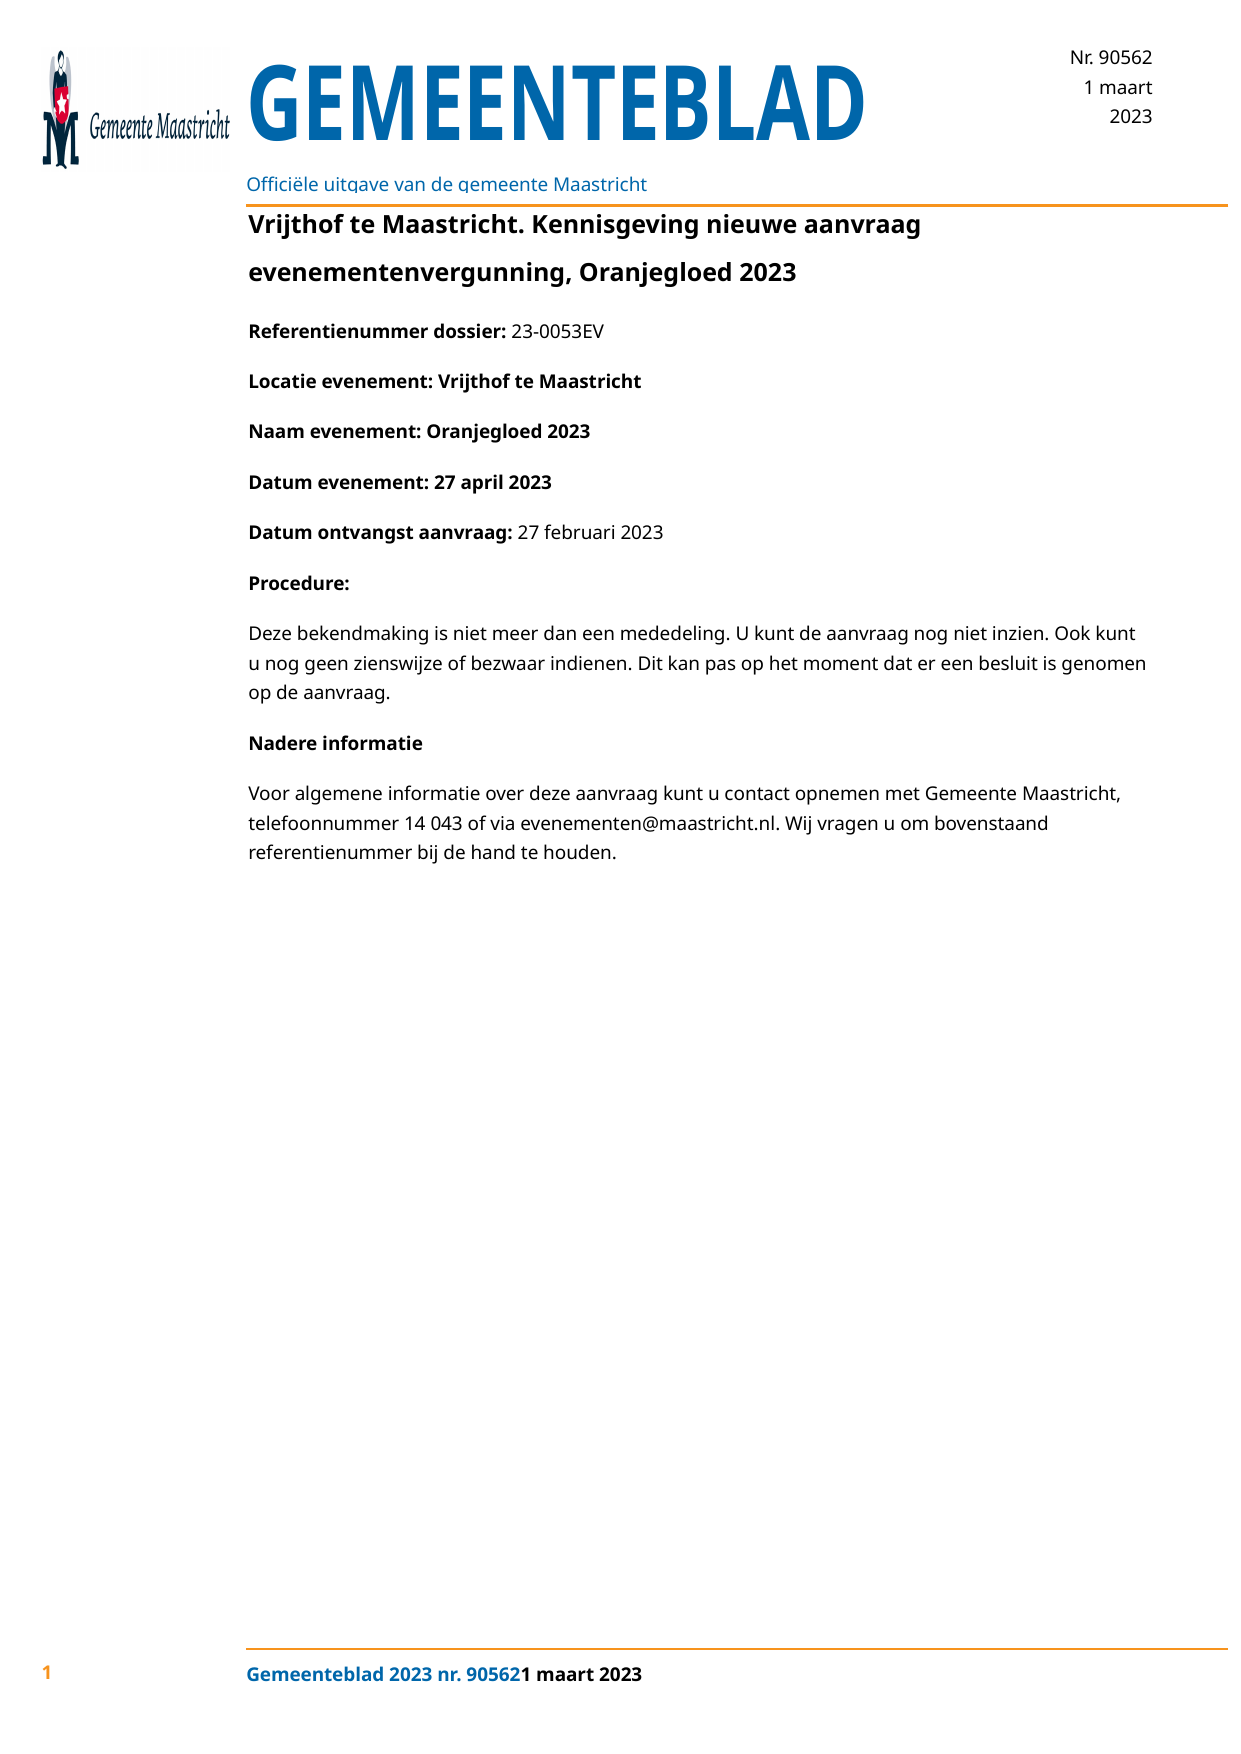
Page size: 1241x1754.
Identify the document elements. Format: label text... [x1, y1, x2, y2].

text Locatie evenement: Vrijthof te Maastricht [248, 368, 1152, 394]
text Procedure: [248, 570, 1152, 596]
text Referentienummer dossier: 23-0053EV [248, 318, 1152, 344]
text Nadere informatie [248, 730, 1152, 756]
picture [41, 47, 231, 172]
text Datum ontvangst aanvraag: 27 februari 2023 [248, 519, 1152, 545]
text Datum evenement: 27 april 2023 [248, 469, 1152, 495]
text Vrijthof te Maastricht. Kennisgeving nieuwe aanvraag evenementenvergunning, Oranjegloed 2023 [248, 207, 1152, 288]
text Deze bekendmaking is niet meer dan een mededeling. U kunt de aanvraag nog niet inzien. Ook kunt u nog geen zienswijze of bezwaar indienen. Dit kan pas op het moment dat er een besluit is genomen op de aanvraag. [248, 620, 1152, 705]
text Voor algemene informatie over deze aanvraag kunt u contact opnemen met Gemeente Maastricht, telefoonnummer 14 043 of via evenementen@maastricht.nl. Wij vragen u om bovenstaand referentienummer bij de hand te houden. [248, 780, 1152, 865]
text Naam evenement: Oranjegloed 2023 [248, 419, 1152, 444]
